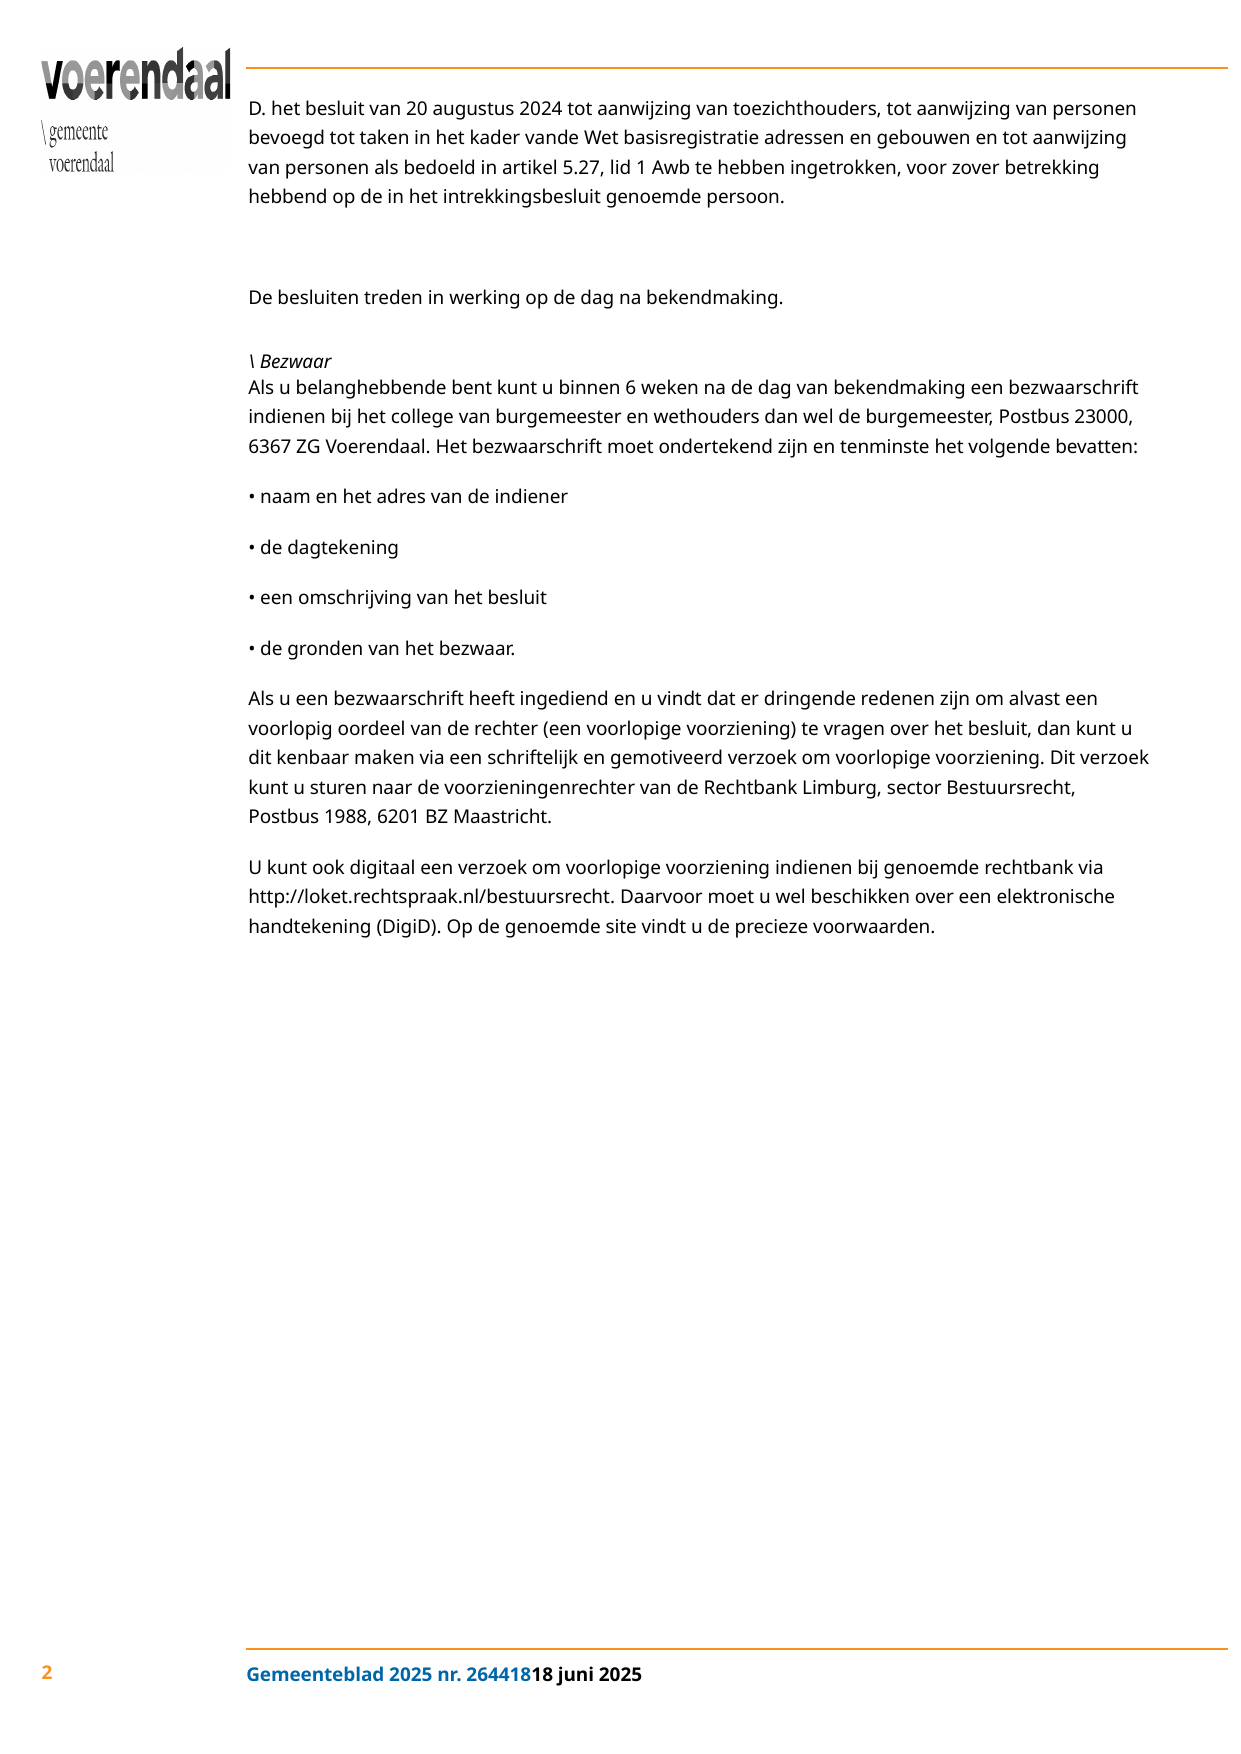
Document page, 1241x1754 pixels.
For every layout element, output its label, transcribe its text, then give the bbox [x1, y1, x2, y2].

text • de dagtekening [248, 534, 1152, 560]
text • een omschrijving van het besluit [248, 584, 1152, 610]
text De besluiten treden in werking op de dag na bekendmaking. [248, 284, 1152, 310]
text Als u belanghebbende bent kunt u binnen 6 weken na de dag van bekendmaking een bezwaarschrift indienen bij het college van burgemeester en wethouders dan wel de burgemeester, Postbus 23000, 6367 ZG Voerendaal. Het bezwaarschrift moet ondertekend zijn en tenminste het volgende bevatten: [248, 374, 1152, 459]
text U kunt ook digitaal een verzoek om voorlopige voorziening indienen bij genoemde rechtbank via http://loket.rechtspraak.nl/bestuursrecht. Daarvoor moet u wel beschikken over een elektronische handtekening (DigiD). Op de genoemde site vindt u de precieze voorwaarden. [248, 854, 1152, 939]
text D. het besluit van 20 augustus 2024 tot aanwijzing van toezichthouders, tot aanwijzing van personen bevoegd tot taken in het kader vande Wet basisregistratie adressen en gebouwen en tot aanwijzing van personen als bedoeld in artikel 5.27, lid 1 Awb te hebben ingetrokken, voor zover betrekking hebbend op de in het intrekkingsbesluit genoemde persoon. [248, 95, 1152, 209]
text • naam en het adres van de indiener [248, 484, 1152, 509]
text • de gronden van het bezwaar. [248, 635, 1152, 661]
text Als u een bezwaarschrift heeft ingediend en u vindt dat er dringende redenen zijn om alvast een voorlopig oordeel van de rechter (een voorlopige voorziening) te vragen over het besluit, dan kunt u dit kenbaar maken via een schriftelijk en gemotiveerd verzoek om voorlopige voorziening. Dit verzoek kunt u sturen naar de voorzieningenrechter van de Rechtbank Limburg, sector Bestuursrecht, Postbus 1988, 6201 BZ Maastricht. [248, 685, 1152, 829]
picture [41, 47, 231, 172]
text \ Bezwaar [248, 348, 1152, 374]
